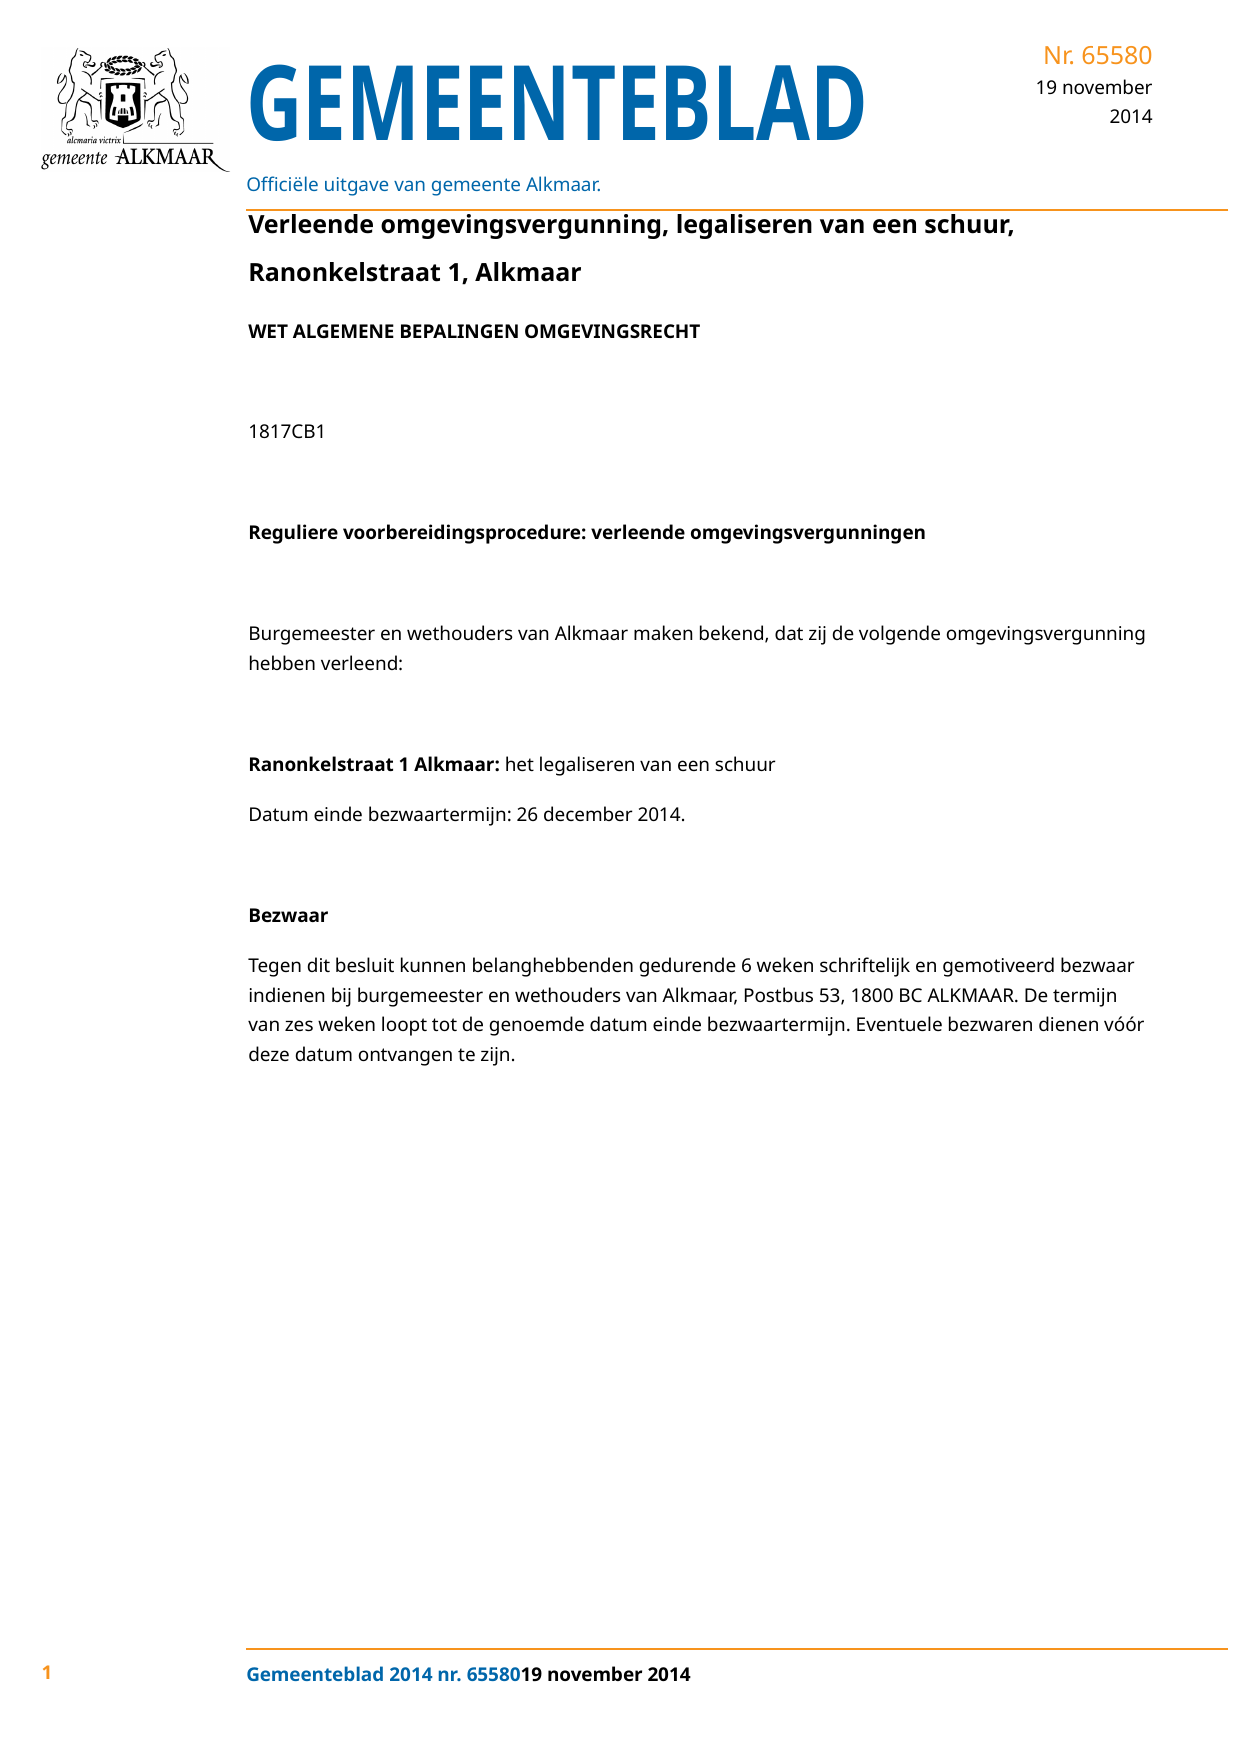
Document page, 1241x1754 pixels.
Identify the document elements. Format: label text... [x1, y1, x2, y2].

text Verleende omgevingsvergunning, legaliseren van een schuur, Ranonkelstraat 1, Alkmaar [248, 211, 1152, 288]
text Datum einde bezwaartermijn: 26 december 2014. [248, 801, 1152, 827]
text Reguliere voorbereidingsprocedure: verleende omgevingsvergunningen [248, 519, 1152, 545]
text 1817CB1 [248, 419, 1152, 444]
picture [41, 47, 231, 172]
text Burgemeester en wethouders van Alkmaar maken bekend, dat zij de volgende omgevingsvergunning hebben verleend: [248, 620, 1152, 676]
text Tegen dit besluit kunnen belanghebbenden gedurende 6 weken schriftelijk en gemotiveerd bezwaar indienen bij burgemeester en wethouders van Alkmaar, Postbus 53, 1800 BC ALKMAAR. De termijn van zes weken loopt tot de genoemde datum einde bezwaartermijn. Eventuele bezwaren dienen vóór deze datum ontvangen te zijn. [248, 952, 1152, 1067]
text Bezwaar [248, 902, 1152, 928]
text WET ALGEMENE BEPALINGEN OMGEVINGSRECHT [248, 318, 1152, 344]
text Ranonkelstraat 1 Alkmaar: het legaliseren van een schuur [248, 751, 1152, 777]
